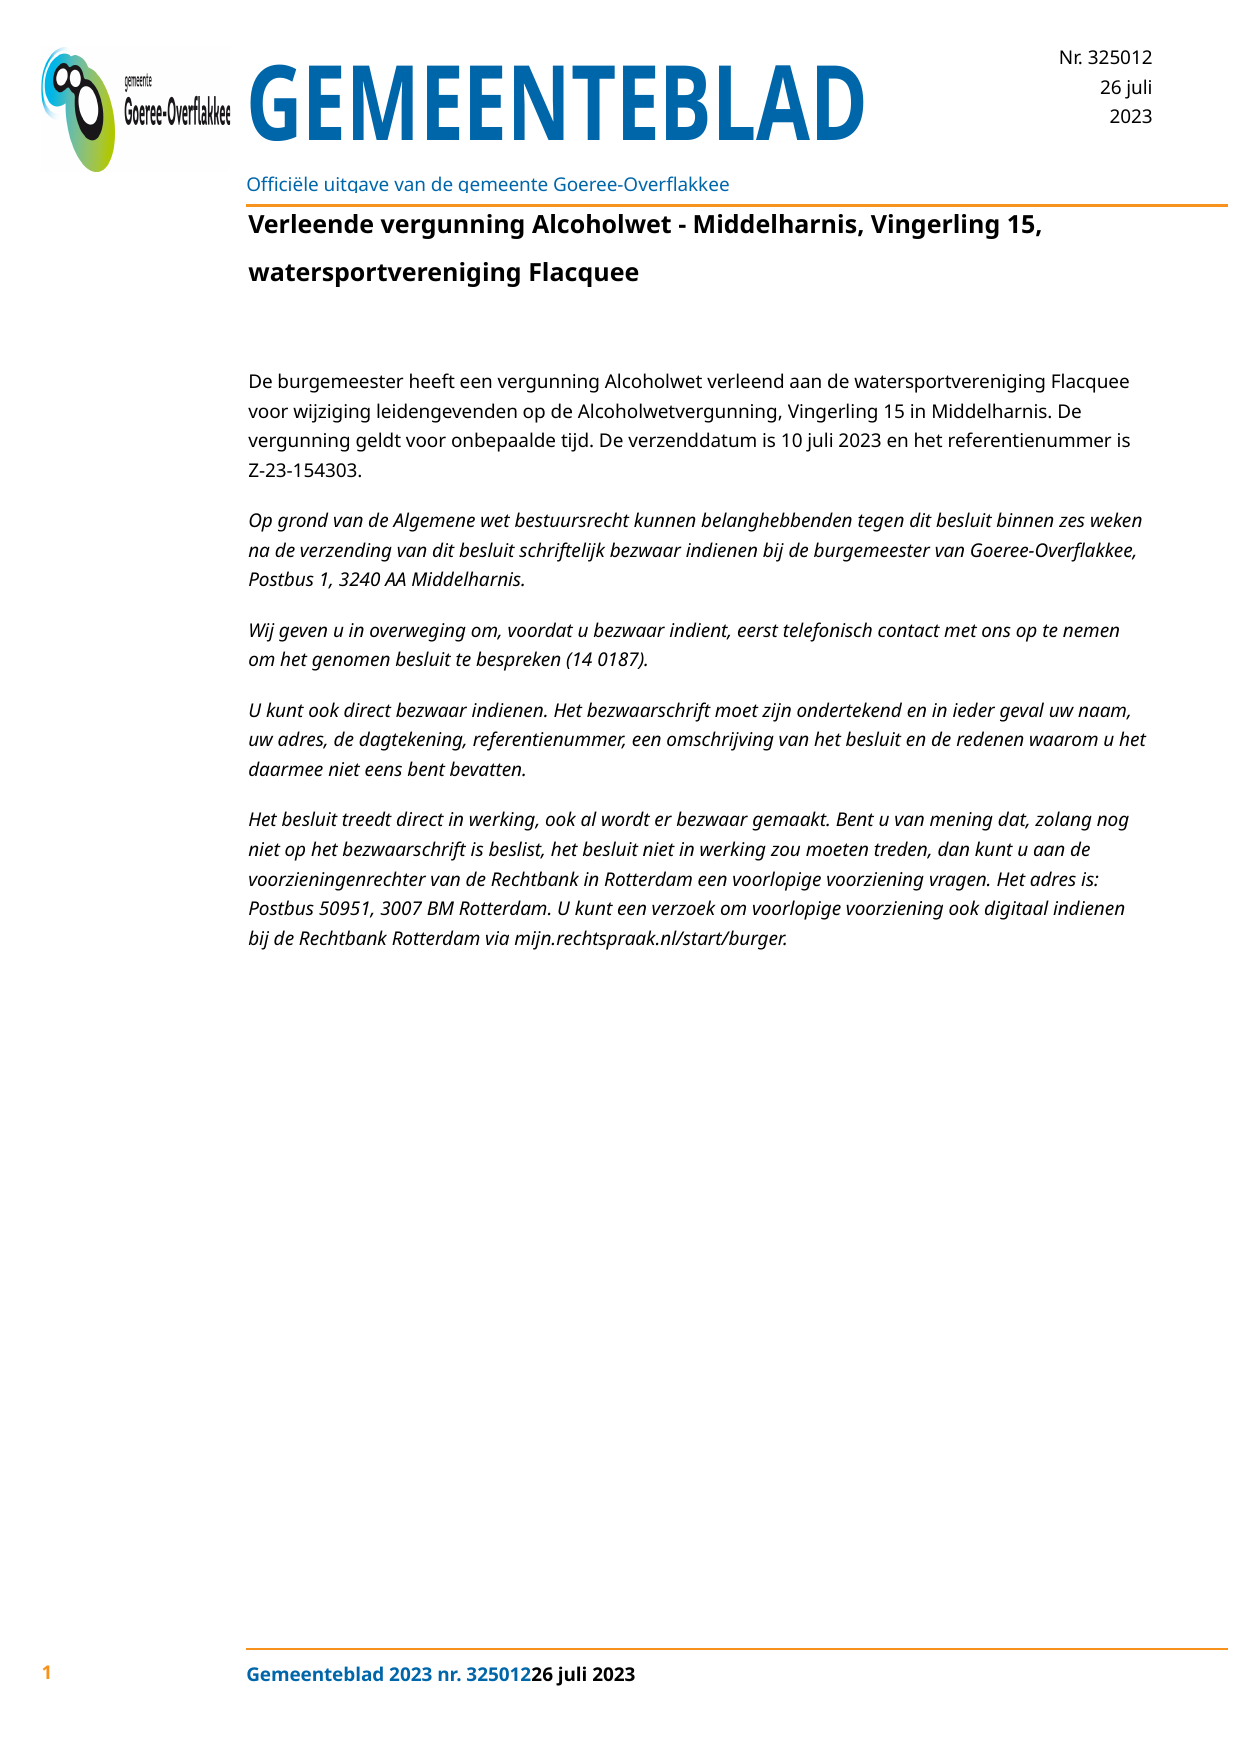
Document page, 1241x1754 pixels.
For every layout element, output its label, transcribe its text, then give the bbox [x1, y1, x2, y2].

text U kunt ook direct bezwaar indienen. Het bezwaarschrift moet zijn ondertekend en in ieder geval uw naam, uw adres, de dagtekening, referentienummer, een omschrijving van het besluit en de redenen waarom u het daarmee niet eens bent bevatten. [248, 697, 1152, 782]
text Wij geven u in overweging om, voordat u bezwaar indient, eerst telefonisch contact met ons op te nemen om het genomen besluit te bespreken (14 0187). [248, 617, 1152, 672]
text Op grond van de Algemene wet bestuursrecht kunnen belanghebbenden tegen dit besluit binnen zes weken na de verzending van dit besluit schriftelijk bezwaar indienen bij de burgemeester van Goeree-Overflakkee, Postbus 1, 3240 AA Middelharnis. [248, 507, 1152, 592]
text Het besluit treedt direct in werking, ook al wordt er bezwaar gemaakt. Bent u van mening dat, zolang nog niet op het bezwaarschrift is beslist, het besluit niet in werking zou moeten treden, dan kunt u aan de voorzieningenrechter van de Rechtbank in Rotterdam een voorlopige voorziening vragen. Het adres is: Postbus 50951, 3007 BM Rotterdam. U kunt een verzoek om voorlopige voorziening ook digitaal indienen bij de Rechtbank Rotterdam via mijn.rechtspraak.nl/start/burger. [248, 807, 1152, 951]
text De burgemeester heeft een vergunning Alcoholwet verleend aan de watersportvereniging Flacquee voor wijziging leidengevenden op de Alcoholwetvergunning, Vingerling 15 in Middelharnis. De vergunning geldt voor onbepaalde tijd. De verzenddatum is 10 juli 2023 en het referentienummer is Z-23-154303. [248, 368, 1152, 483]
picture [41, 47, 231, 172]
text Verleende vergunning Alcoholwet - Middelharnis, Vingerling 15, watersportvereniging Flacquee [248, 207, 1152, 288]
